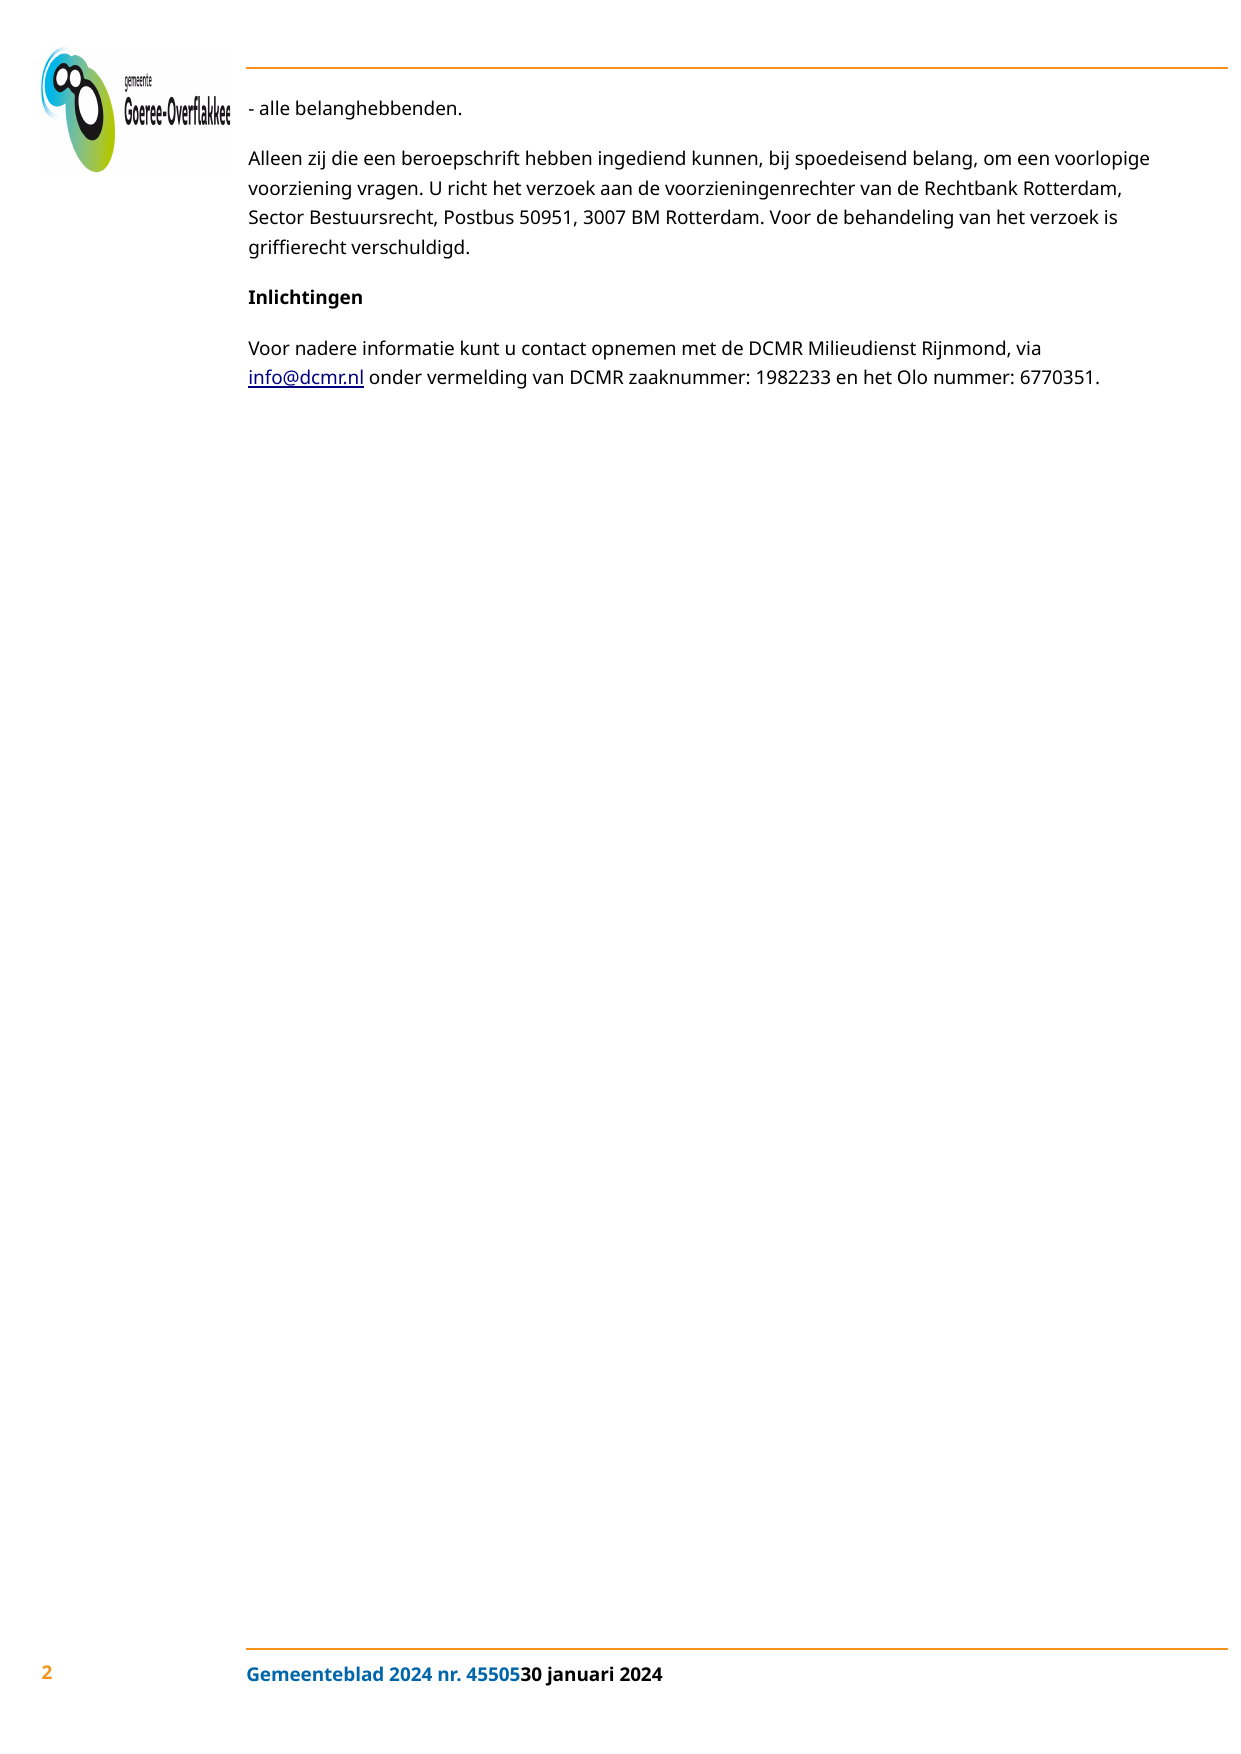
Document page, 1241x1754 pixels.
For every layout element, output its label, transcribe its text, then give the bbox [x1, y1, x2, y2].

text Alleen zij die een beroepschrift hebben ingediend kunnen, bij spoedeisend belang, om een voorlopige voorziening vragen. U richt het verzoek aan de voorzieningenrechter van de Rechtbank Rotterdam, Sector Bestuursrecht, Postbus 50951, 3007 BM Rotterdam. Voor de behandeling van het verzoek is griffierecht verschuldigd. [248, 145, 1152, 260]
text - alle belanghebbenden. [248, 95, 1152, 121]
text Inlichtingen [248, 284, 1152, 310]
picture [41, 47, 231, 172]
text Voor nadere informatie kunt u contact opnemen met de DCMR Milieudienst Rijnmond, via info@dcmr.nl onder vermelding van DCMR zaaknummer: 1982233 en het Olo nummer: 6770351. [248, 335, 1152, 390]
